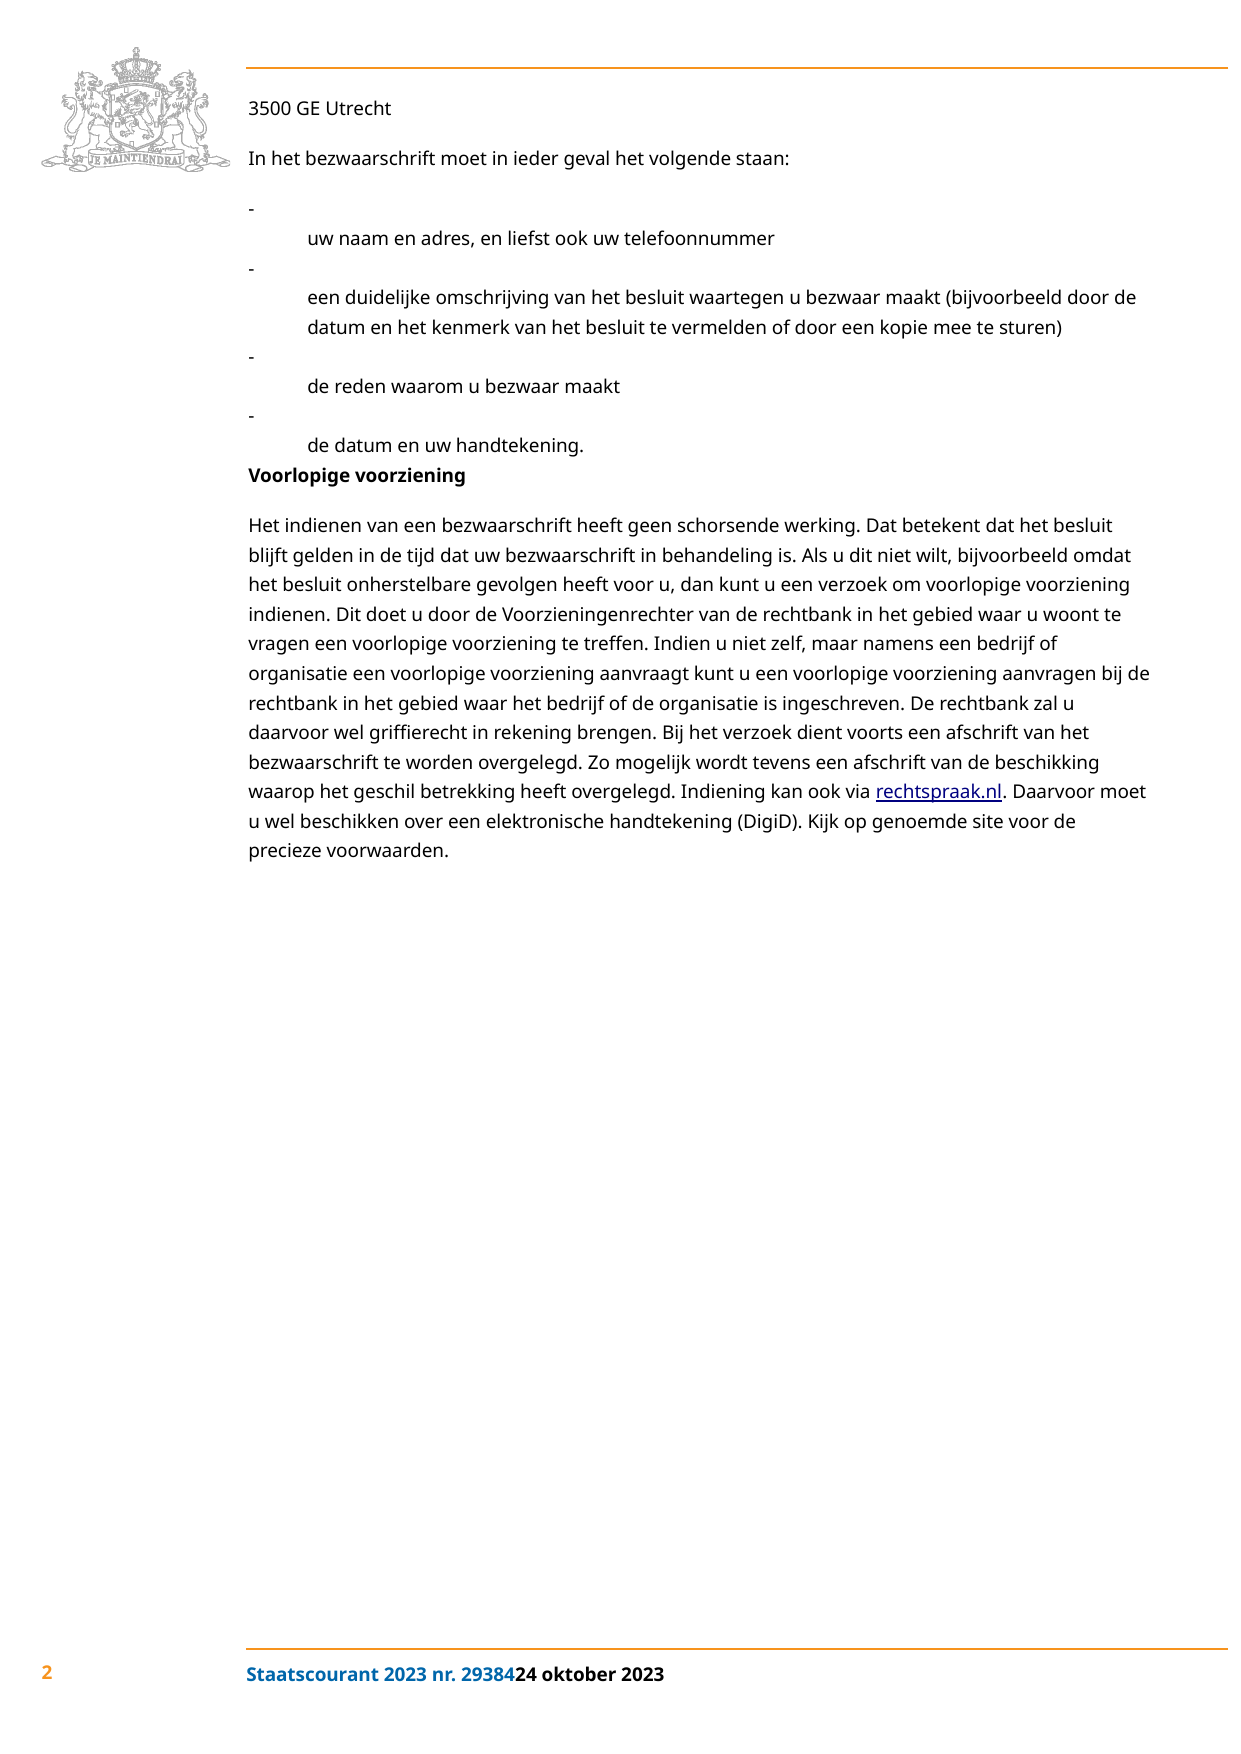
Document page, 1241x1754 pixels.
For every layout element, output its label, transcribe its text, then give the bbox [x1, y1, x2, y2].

text 3500 GE Utrecht [248, 95, 1152, 121]
list een duidelijke omschrijving van het besluit waartegen u bezwaar maakt (bijvoorbeeld door de datum en het kenmerk van het besluit te vermelden of door een kopie mee te sturen) [248, 284, 1152, 340]
picture [41, 47, 231, 172]
list uw naam en adres, en liefst ook uw telefoonnummer [248, 225, 1152, 251]
text Voorlopige voorziening [248, 462, 1152, 488]
text In het bezwaarschrift moet in ieder geval het volgende staan: [248, 145, 1152, 171]
text Het indienen van een bezwaarschrift heeft geen schorsende werking. Dat betekent dat het besluit blijft gelden in de tijd dat uw bezwaarschrift in behandeling is. Als u dit niet wilt, bijvoorbeeld omdat het besluit onherstelbare gevolgen heeft voor u, dan kunt u een verzoek om voorlopige voorziening indienen. Dit doet u door de Voorzieningenrechter van de rechtbank in het gebied waar u woont te vragen een voorlopige voorziening te treffen. Indien u niet zelf, maar namens een bedrijf of organisatie een voorlopige voorziening aanvraagt kunt u een voorlopige voorziening aanvragen bij de rechtbank in het gebied waar het bedrijf of de organisatie is ingeschreven. De rechtbank zal u daarvoor wel griffierecht in rekening brengen. Bij het verzoek dient voorts een afschrift van het bezwaarschrift te worden overgelegd. Zo mogelijk wordt tevens een afschrift van de beschikking waarop het geschil betrekking heeft overgelegd. Indiening kan ook via rechtspraak.nl. Daarvoor moet u wel beschikken over een elektronische handtekening (DigiD). Kijk op genoemde site voor de precieze voorwaarden. [248, 512, 1152, 863]
list de reden waarom u bezwaar maakt [248, 373, 1152, 399]
list de datum en uw handtekening. [248, 432, 1152, 458]
